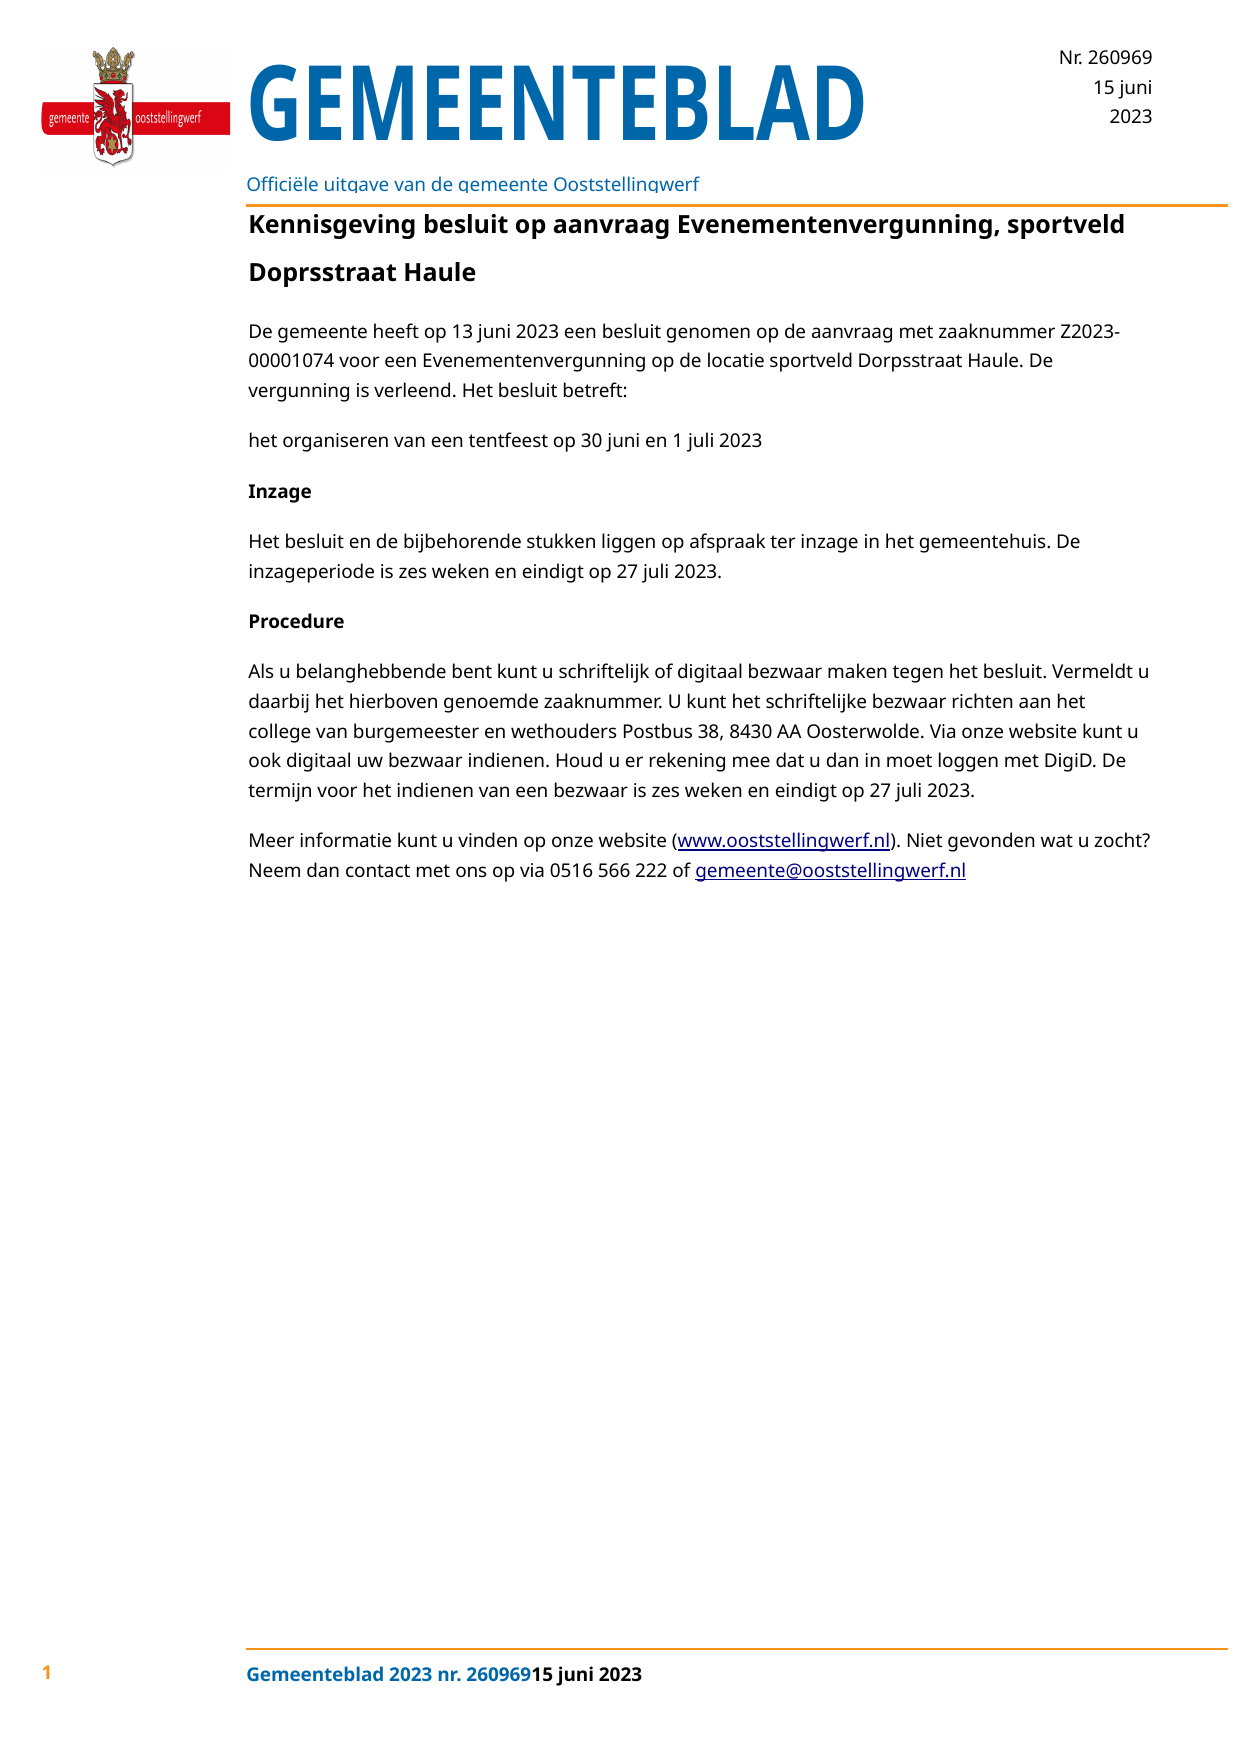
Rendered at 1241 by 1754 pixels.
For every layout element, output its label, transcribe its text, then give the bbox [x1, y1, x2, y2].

text Procedure [248, 608, 1152, 634]
text Inzage [248, 478, 1152, 504]
text Kennisgeving besluit op aanvraag Evenementenvergunning, sportveld Doprsstraat Haule [248, 207, 1152, 288]
text Meer informatie kunt u vinden op onze website (www.ooststellingwerf.nl). Niet gevonden wat u zocht? Neem dan contact met ons op via 0516 566 222 of gemeente@ooststellingwerf.nl [248, 827, 1152, 883]
text Het besluit en de bijbehorende stukken liggen op afspraak ter inzage in het gemeentehuis. De inzageperiode is zes weken en eindigt op 27 juli 2023. [248, 528, 1152, 584]
text De gemeente heeft op 13 juni 2023 een besluit genomen op de aanvraag met zaaknummer Z2023-00001074 voor een Evenementenvergunning op de locatie sportveld Dorpsstraat Haule. De vergunning is verleend. Het besluit betreft: [248, 318, 1152, 403]
text het organiseren van een tentfeest op 30 juni en 1 juli 2023 [248, 427, 1152, 453]
picture [41, 47, 231, 172]
text Als u belanghebbende bent kunt u schriftelijk of digitaal bezwaar maken tegen het besluit. Vermeldt u daarbij het hierboven genoemde zaaknummer. U kunt het schriftelijke bezwaar richten aan het college van burgemeester en wethouders Postbus 38, 8430 AA Oosterwolde. Via onze website kunt u ook digitaal uw bezwaar indienen. Houd u er rekening mee dat u dan in moet loggen met DigiD. De termijn voor het indienen van een bezwaar is zes weken en eindigt op 27 juli 2023. [248, 659, 1152, 803]
